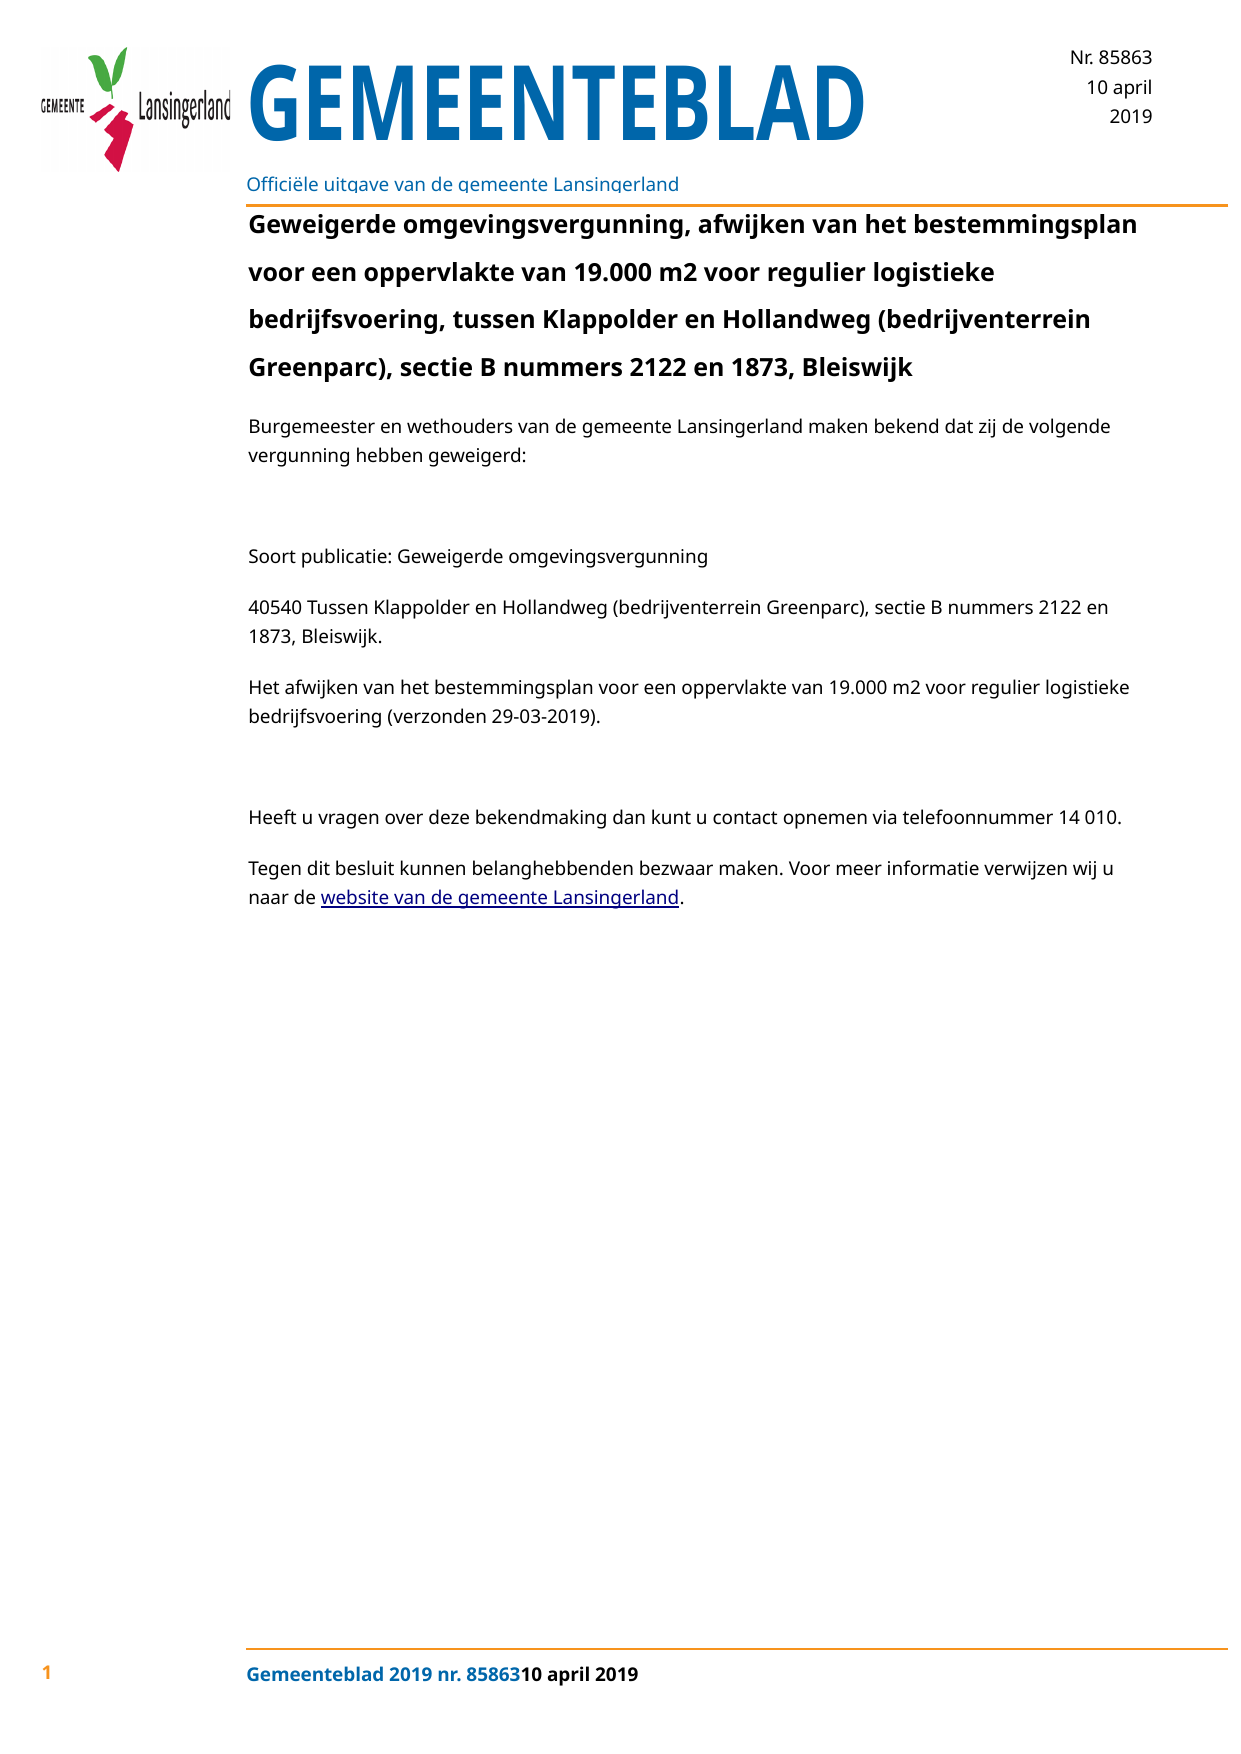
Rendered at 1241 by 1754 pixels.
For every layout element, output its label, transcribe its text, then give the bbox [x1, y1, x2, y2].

text Het afwijken van het bestemmingsplan voor een oppervlakte van 19.000 m2 voor regulier logistieke bedrijfsvoering (verzonden 29-03-2019). [248, 674, 1152, 729]
text Geweigerde omgevingsvergunning, afwijken van het bestemmingsplan voor een oppervlakte van 19.000 m2 voor regulier logistieke bedrijfsvoering, tussen Klappolder en Hollandweg (bedrijventerrein Greenparc), sectie B nummers 2122 en 1873, Bleiswijk [248, 207, 1152, 384]
picture [41, 47, 231, 172]
text Soort publicatie: Geweigerde omgevingsvergunning [248, 543, 1152, 569]
text Burgemeester en wethouders van de gemeente Lansingerland maken bekend dat zij de volgende vergunning hebben geweigerd: [248, 413, 1152, 468]
text Heeft u vragen over deze bekendmaking dan kunt u contact opnemen via telefoonnummer 14 010. [248, 804, 1152, 830]
text Tegen dit besluit kunnen belanghebbenden bezwaar maken. Voor meer informatie verwijzen wij u naar de website van de gemeente Lansingerland. [248, 855, 1152, 910]
text 40540 Tussen Klappolder en Hollandweg (bedrijventerrein Greenparc), sectie B nummers 2122 en 1873, Bleiswijk. [248, 594, 1152, 649]
